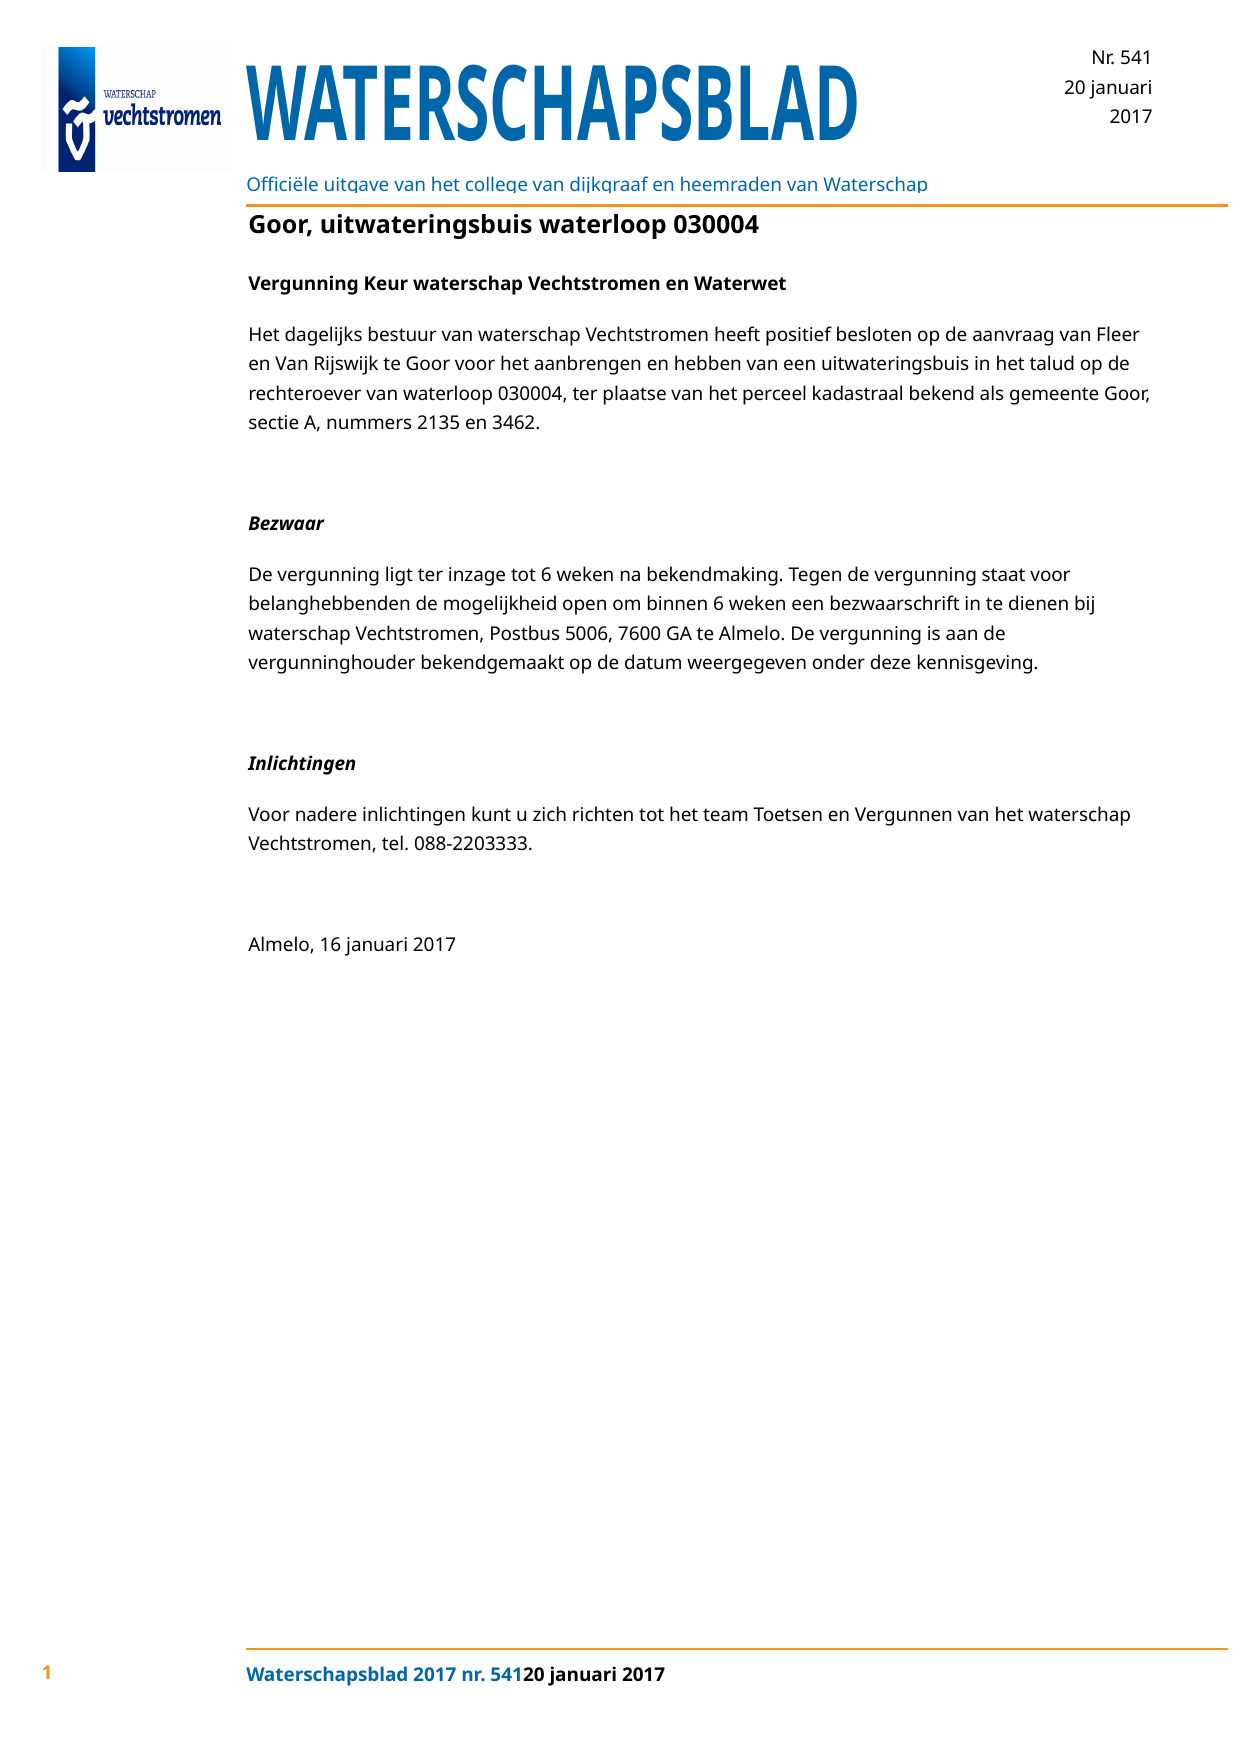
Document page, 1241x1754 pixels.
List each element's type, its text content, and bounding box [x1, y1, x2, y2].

text Het dagelijks bestuur van waterschap Vechtstromen heeft positief besloten op de aanvraag van Fleer en Van Rijswijk te Goor voor het aanbrengen en hebben van een uitwateringsbuis in het talud op de rechteroever van waterloop 030004, ter plaatse van het perceel kadastraal bekend als gemeente Goor, sectie A, nummers 2135 en 3462. [248, 321, 1152, 435]
text Voor nadere inlichtingen kunt u zich richten tot het team Toetsen en Vergunnen van het waterschap Vechtstromen, tel. 088-2203333. [248, 801, 1152, 856]
text De vergunning ligt ter inzage tot 6 weken na bekendmaking. Tegen de vergunning staat voor belanghebbenden de mogelijkheid open om binnen 6 weken een bezwaarschrift in te dienen bij waterschap Vechtstromen, Postbus 5006, 7600 GA te Almelo. De vergunning is aan de vergunninghouder bekendgemaakt op de datum weergegeven onder deze kennisgeving. [248, 561, 1152, 675]
text Almelo, 16 januari 2017 [248, 931, 1152, 957]
text Vergunning Keur waterschap Vechtstromen en Waterwet [248, 270, 1152, 296]
text Bezwaar [248, 510, 1152, 536]
text Inlichtingen [248, 750, 1152, 776]
picture [41, 47, 231, 172]
text Goor, uitwateringsbuis waterloop 030004 [248, 207, 1152, 241]
